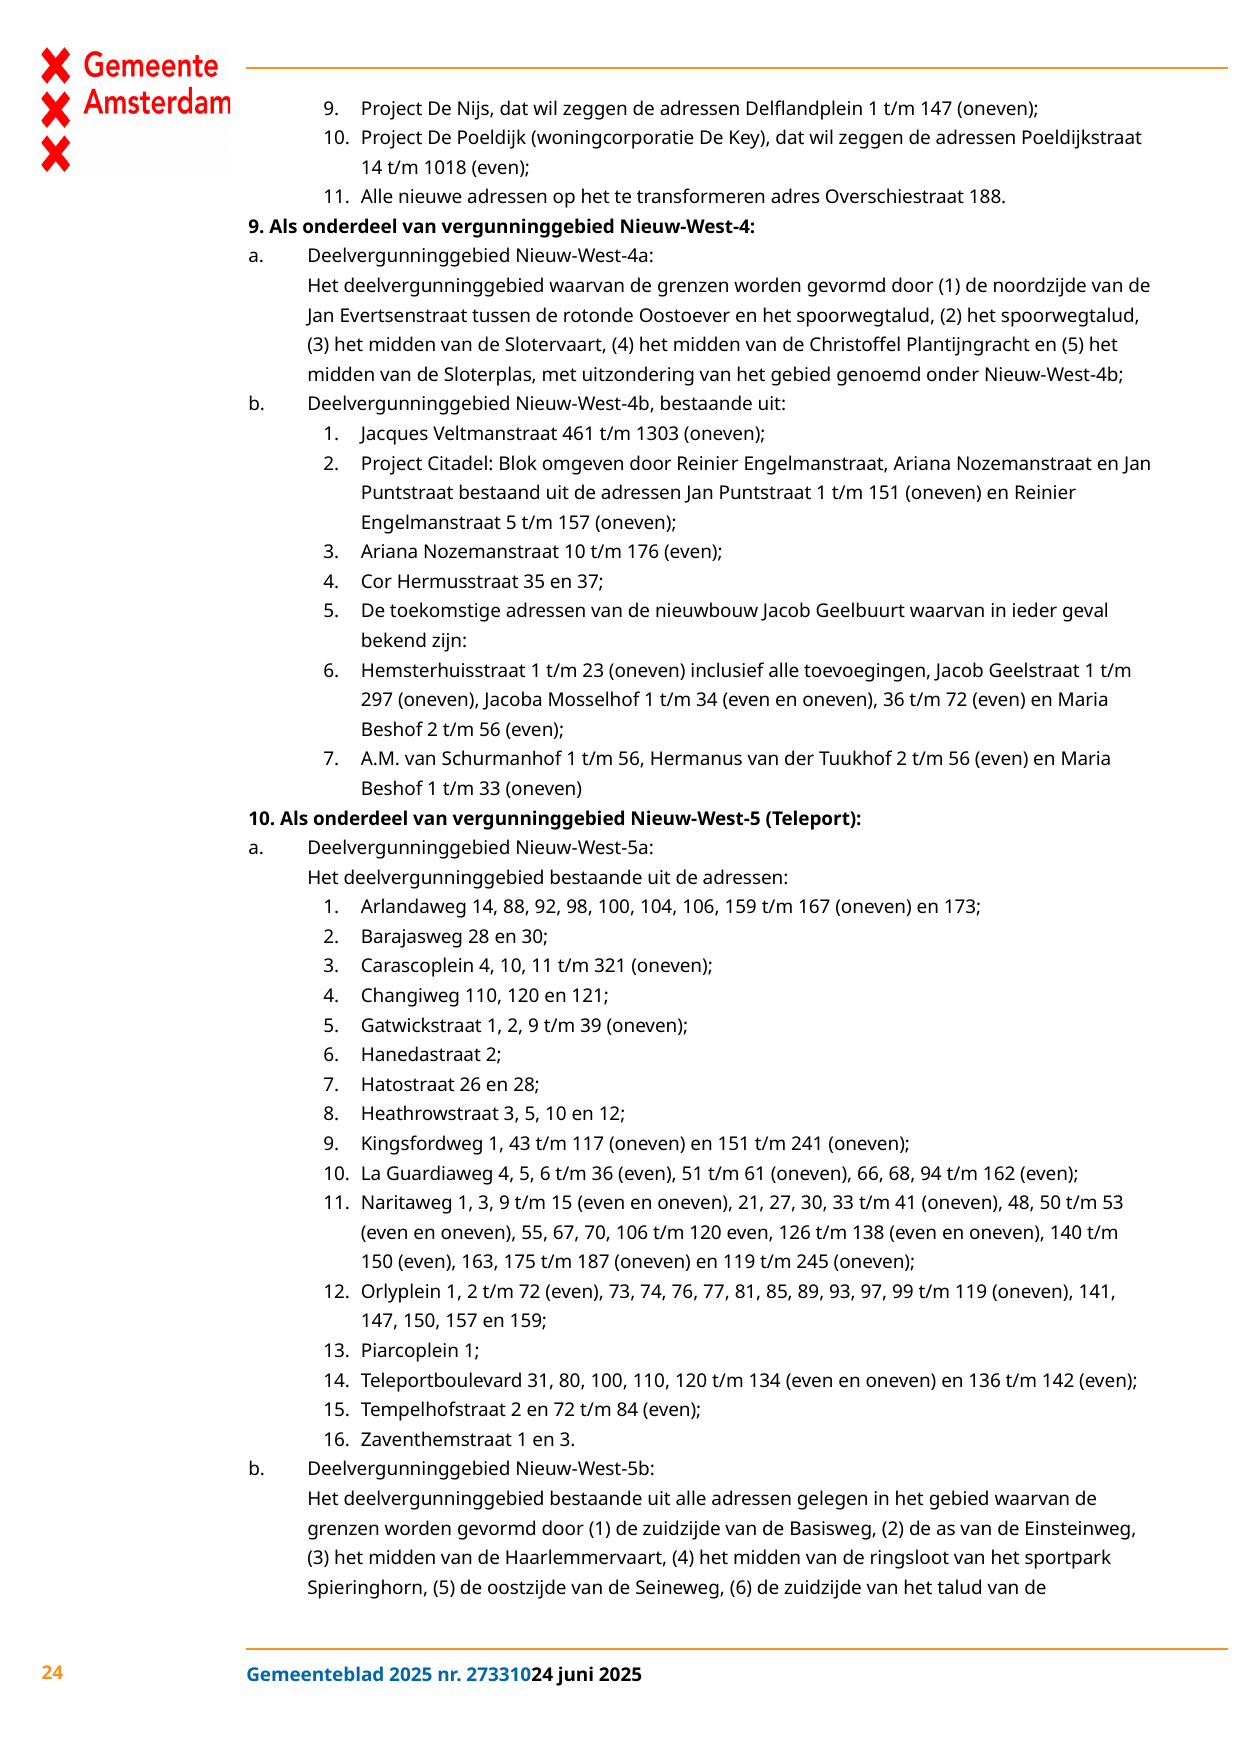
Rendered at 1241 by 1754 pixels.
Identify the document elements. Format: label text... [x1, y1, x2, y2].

list Deelvergunninggebied Nieuw-West-5a: [248, 834, 1152, 860]
list Ariana Nozemanstraat 10 t/m 176 (even); [323, 538, 1152, 564]
list Arlandaweg 14, 88, 92, 98, 100, 104, 106, 159 t/m 167 (oneven) en 173; [323, 893, 1152, 919]
list Tempelhofstraat 2 en 72 t/m 84 (even); [323, 1396, 1152, 1422]
list Het deelvergunninggebied waarvan de grenzen worden gevormd door (1) de noordzijde van de Jan Evertsenstraat tussen de rotonde Oostoever en het spoorwegtalud, (2) het spoorwegtalud, (3) het midden van de Slotervaart, (4) het midden van de Christoffel Plantijngracht en (5) het midden van de Sloterplas, met uitzondering van het gebied genoemd onder Nieuw-West-4b; [248, 272, 1152, 387]
list Orlyplein 1, 2 t/m 72 (even), 73, 74, 76, 77, 81, 85, 89, 93, 97, 99 t/m 119 (oneven), 141, 147, 150, 157 en 159; [323, 1278, 1152, 1333]
list Gatwickstraat 1, 2, 9 t/m 39 (oneven); [323, 1012, 1152, 1038]
list Naritaweg 1, 3, 9 t/m 15 (even en oneven), 21, 27, 30, 33 t/m 41 (oneven), 48, 50 t/m 53 (even en oneven), 55, 67, 70, 106 t/m 120 even, 126 t/m 138 (even en oneven), 140 t/m 150 (even), 163, 175 t/m 187 (oneven) en 119 t/m 245 (oneven); [323, 1189, 1152, 1274]
list Hemsterhuisstraat 1 t/m 23 (oneven) inclusief alle toevoegingen, Jacob Geelstraat 1 t/m 297 (oneven), Jacoba Mosselhof 1 t/m 34 (even en oneven), 36 t/m 72 (even) en Maria Beshof 2 t/m 56 (even); [323, 657, 1152, 742]
list Deelvergunninggebied Nieuw-West-4b, bestaande uit: [248, 391, 1152, 416]
text 9. Als onderdeel van vergunninggebied Nieuw-West-4: [248, 213, 1152, 239]
list Teleportboulevard 31, 80, 100, 110, 120 t/m 134 (even en oneven) en 136 t/m 142 (even); [323, 1367, 1152, 1393]
list Hatostraat 26 en 28; [323, 1071, 1152, 1097]
list Piarcoplein 1; [323, 1337, 1152, 1363]
list Hanedastraat 2; [323, 1041, 1152, 1067]
list La Guardiaweg 4, 5, 6 t/m 36 (even), 51 t/m 61 (oneven), 66, 68, 94 t/m 162 (even); [323, 1160, 1152, 1186]
list Alle nieuwe adressen op het te transformeren adres Overschiestraat 188. [323, 183, 1152, 209]
list Project Citadel: Blok omgeven door Reinier Engelmanstraat, Ariana Nozemanstraat en Jan Puntstraat bestaand uit de adressen Jan Puntstraat 1 t/m 151 (oneven) en Reinier Engelmanstraat 5 t/m 157 (oneven); [323, 450, 1152, 535]
text 10. Als onderdeel van vergunninggebied Nieuw-West-5 (Teleport): [248, 805, 1152, 831]
list A.M. van Schurmanhof 1 t/m 56, Hermanus van der Tuukhof 2 t/m 56 (even) en Maria Beshof 1 t/m 33 (oneven) [323, 746, 1152, 801]
list Barajasweg 28 en 30; [323, 923, 1152, 949]
list De toekomstige adressen van de nieuwbouw Jacob Geelbuurt waarvan in ieder geval bekend zijn: [323, 598, 1152, 653]
list Zaventhemstraat 1 en 3. [323, 1426, 1152, 1452]
list Heathrowstraat 3, 5, 10 en 12; [323, 1101, 1152, 1126]
list Het deelvergunninggebied bestaande uit de adressen: [248, 864, 1152, 890]
list Deelvergunninggebied Nieuw-West-5b: [248, 1456, 1152, 1481]
picture [41, 47, 231, 172]
list Changiweg 110, 120 en 121; [323, 982, 1152, 1008]
list Project De Poeldijk (woningcorporatie De Key), dat wil zeggen de adressen Poeldijkstraat 14 t/m 1018 (even); [323, 124, 1152, 180]
list Project De Nijs, dat wil zeggen de adressen Delflandplein 1 t/m 147 (oneven); [323, 95, 1152, 121]
list Het deelvergunninggebied bestaande uit alle adressen gelegen in het gebied waarvan de grenzen worden gevormd door (1) de zuidzijde van de Basisweg, (2) de as van de Einsteinweg, (3) het midden van de Haarlemmervaart, (4) het midden van de ringsloot van het sportpark Spieringhorn, (5) de oostzijde van de Seineweg, (6) de zuidzijde van het talud van de [248, 1485, 1152, 1600]
list Jacques Veltmanstraat 461 t/m 1303 (oneven); [323, 420, 1152, 446]
list Kingsfordweg 1, 43 t/m 117 (oneven) en 151 t/m 241 (oneven); [323, 1130, 1152, 1156]
list Deelvergunninggebied Nieuw-West-4a: [248, 243, 1152, 268]
list Carascoplein 4, 10, 11 t/m 321 (oneven); [323, 953, 1152, 978]
list Cor Hermusstraat 35 en 37; [323, 568, 1152, 594]
